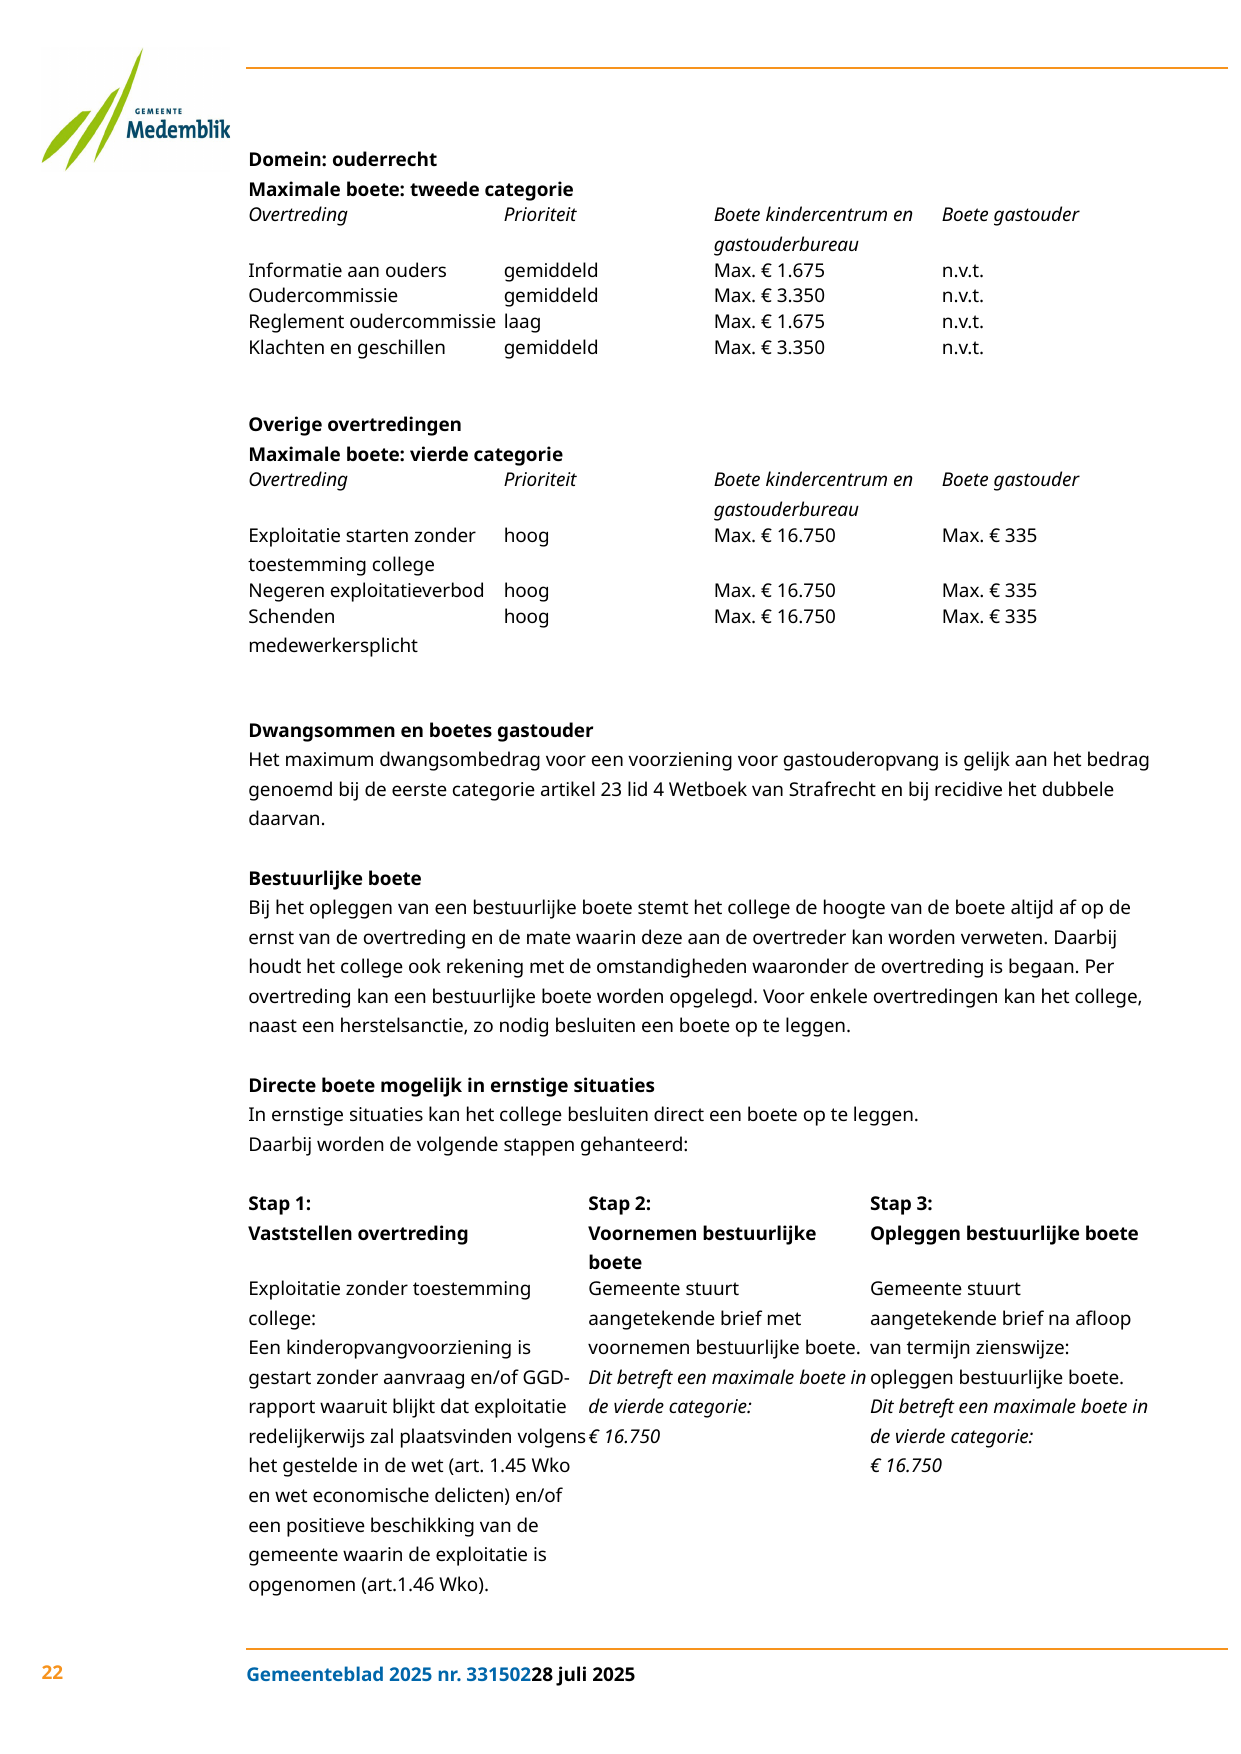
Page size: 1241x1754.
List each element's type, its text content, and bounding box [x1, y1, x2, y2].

table_cell hoog [504, 522, 713, 577]
table_cell Boete kindercentrum en gastouderbureau [714, 467, 942, 522]
table_cell [714, 360, 942, 386]
table_cell Overtreding [248, 467, 503, 522]
table_cell n.v.t. [942, 334, 1152, 360]
table_cell Oudercommissie [248, 283, 503, 308]
table_cell Max. € 16.750 [714, 603, 942, 658]
table_cell Prioriteit [504, 202, 713, 257]
table_cell [504, 386, 713, 411]
table_cell gemiddeld [504, 334, 713, 360]
table_cell Max. € 3.350 [714, 283, 942, 308]
table_cell Exploitatie starten zonder toestemming college [248, 522, 503, 577]
table_cell gemiddeld [504, 257, 713, 283]
table_cell [504, 658, 713, 684]
table_cell Max. € 3.350 [714, 334, 942, 360]
table_cell [504, 360, 713, 386]
table_cell Max. € 16.750 [714, 577, 942, 603]
table_cell Prioriteit [504, 467, 713, 522]
table_cell Overtreding [248, 202, 503, 257]
table_cell n.v.t. [942, 308, 1152, 334]
table_cell Boete gastouder [942, 467, 1152, 522]
table_cell Max. € 1.675 [714, 308, 942, 334]
table_cell Negeren exploitatieverbod [248, 577, 503, 603]
table_cell Overige overtredingen Maximale boete: vierde categorie [248, 411, 1152, 467]
table_cell [248, 95, 503, 121]
table_cell Reglement oudercommissie [248, 308, 503, 334]
table_cell [714, 121, 942, 146]
text In ernstige situaties kan het college besluiten direct een boete op te leggen. [248, 1101, 1152, 1127]
text Het maximum dwangsombedrag voor een voorziening voor gastouderopvang is gelijk aan het bedrag genoemd bij de eerste categorie artikel 23 lid 4 Wetboek van Strafrecht en bij recidive het dubbele daarvan. [248, 746, 1152, 831]
table_cell Max. € 335 [942, 577, 1152, 603]
text Bestuurlijke boete [248, 865, 1152, 890]
text Daarbij worden de volgende stappen gehanteerd: [248, 1131, 1152, 1157]
table_cell Exploitatie zonder toestemming college: Een kinderopvangvoorziening is gestart zonder aanvraag en/of GGD-rapport waaruit blijkt dat exploitatie redelijkerwijs zal plaatsvinden volgens het gestelde in de wet (art. 1.45 Wko en wet economische delicten) en/of een positieve beschikking van de gemeente waarin de exploitatie is opgenomen (art.1.46 Wko). [248, 1275, 588, 1597]
table_cell [248, 121, 503, 146]
text Bij het opleggen van een bestuurlijke boete stemt het college de hoogte van de boete altijd af op de ernst van de overtreding en de mate waarin deze aan de overtreder kan worden verweten. Daarbij houdt het college ook rekening met de omstandigheden waaronder de overtreding is begaan. Per overtreding kan een bestuurlijke boete worden opgelegd. Voor enkele overtredingen kan het college, naast een herstelsanctie, zo nodig besluiten een boete op te leggen. [248, 894, 1152, 1038]
table_cell Max. € 335 [942, 603, 1152, 658]
table_cell Max. € 1.675 [714, 257, 942, 283]
table_cell hoog [504, 603, 713, 658]
table_cell [714, 95, 942, 121]
table_header Stap 2: Voornemen bestuurlijke boete [588, 1190, 870, 1275]
table_cell Gemeente stuurt aangetekende brief na afloop van termijn zienswijze: opleggen bestuurlijke boete. Dit betreft een maximale boete in de vierde categorie: € 16.750 [870, 1275, 1152, 1597]
table_cell laag [504, 308, 713, 334]
table_cell [248, 360, 503, 386]
picture [41, 47, 231, 172]
table_cell [942, 658, 1152, 684]
table_cell Domein: ouderrecht Maximale boete: tweede categorie [248, 146, 1152, 202]
table_cell hoog [504, 577, 713, 603]
table_cell Schenden medewerkersplicht [248, 603, 503, 658]
table_cell Gemeente stuurt aangetekende brief met voornemen bestuurlijke boete. Dit betreft een maximale boete in de vierde categorie: € 16.750 [588, 1275, 870, 1597]
table_cell Max. € 16.750 [714, 522, 942, 577]
table_cell [714, 658, 942, 684]
table_cell Max. € 335 [942, 522, 1152, 577]
table_cell [942, 95, 1152, 121]
table_cell Boete kindercentrum en gastouderbureau [714, 202, 942, 257]
table_cell [942, 386, 1152, 411]
table_cell [248, 386, 503, 411]
table_cell [942, 360, 1152, 386]
table_cell gemiddeld [504, 283, 713, 308]
table_cell Informatie aan ouders [248, 257, 503, 283]
table_cell [942, 121, 1152, 146]
table_cell [248, 658, 503, 684]
table_cell [504, 121, 713, 146]
table_header Stap 3: Opleggen bestuurlijke boete [870, 1190, 1152, 1275]
table_header Stap 1: Vaststellen overtreding [248, 1190, 588, 1275]
table_cell [714, 386, 942, 411]
table_cell Klachten en geschillen [248, 334, 503, 360]
table_cell [504, 95, 713, 121]
text Directe boete mogelijk in ernstige situaties [248, 1072, 1152, 1097]
text Dwangsommen en boetes gastouder [248, 717, 1152, 742]
table_cell Boete gastouder [942, 202, 1152, 257]
table_cell n.v.t. [942, 283, 1152, 308]
table_cell n.v.t. [942, 257, 1152, 283]
